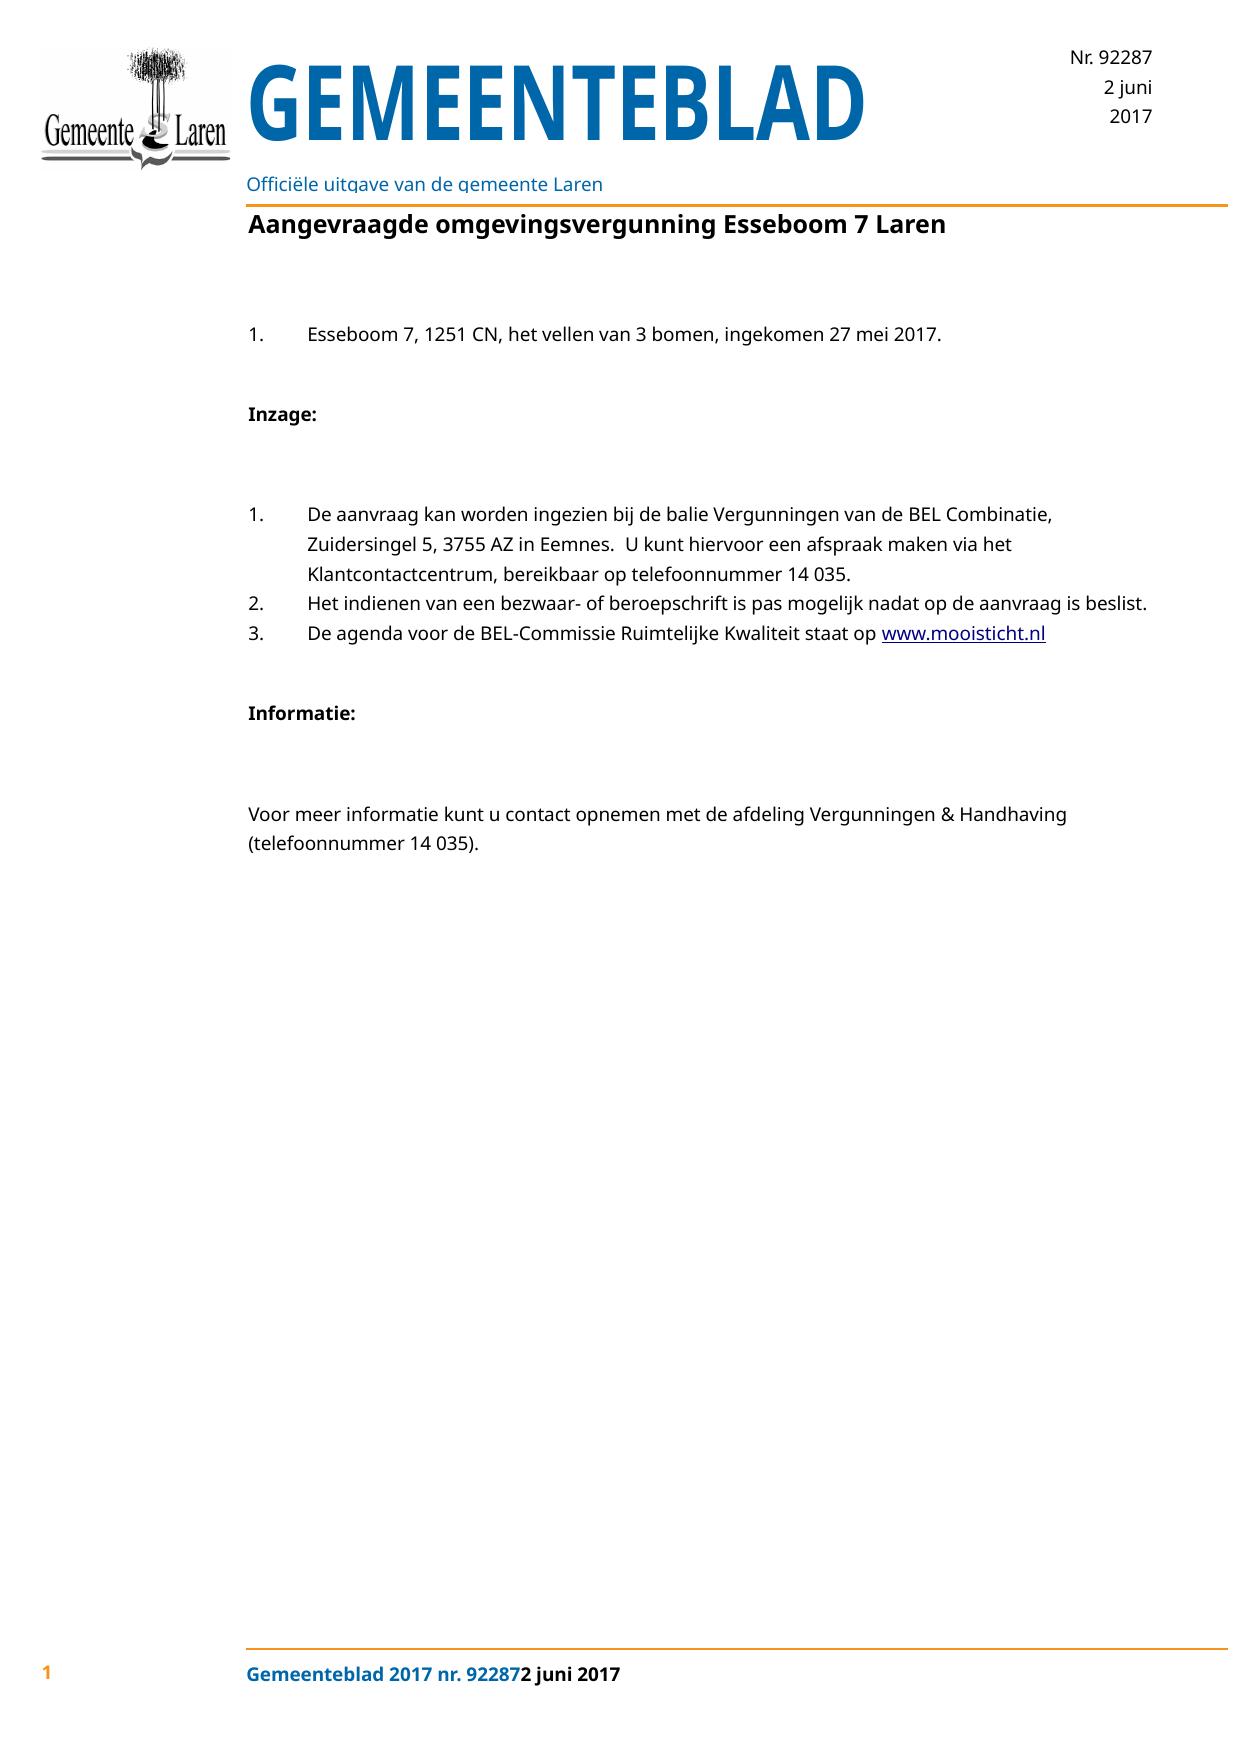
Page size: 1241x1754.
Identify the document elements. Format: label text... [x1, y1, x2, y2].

text Informatie: [248, 700, 1152, 726]
list Het indienen van een bezwaar- of beroepschrift is pas mogelijk nadat op de aanvraag is beslist. [248, 590, 1152, 616]
text Inzage: [248, 401, 1152, 426]
picture [41, 47, 231, 172]
list De agenda voor de BEL-Commissie Ruimtelijke Kwaliteit staat op www.mooisticht.nl [248, 620, 1152, 646]
text Voor meer informatie kunt u contact opnemen met de afdeling Vergunningen & Handhaving (telefoonnummer 14 035). [248, 801, 1152, 856]
list De aanvraag kan worden ingezien bij de balie Vergunningen van de BEL Combinatie, Zuidersingel 5, 3755 AZ in Eemnes. U kunt hiervoor een afspraak maken via het Klantcontactcentrum, bereikbaar op telefoonnummer 14 035. [248, 502, 1152, 586]
list Esseboom 7, 1251 CN, het vellen van 3 bomen, ingekomen 27 mei 2017. [248, 321, 1152, 346]
text Aangevraagde omgevingsvergunning Esseboom 7 Laren [248, 207, 1152, 241]
